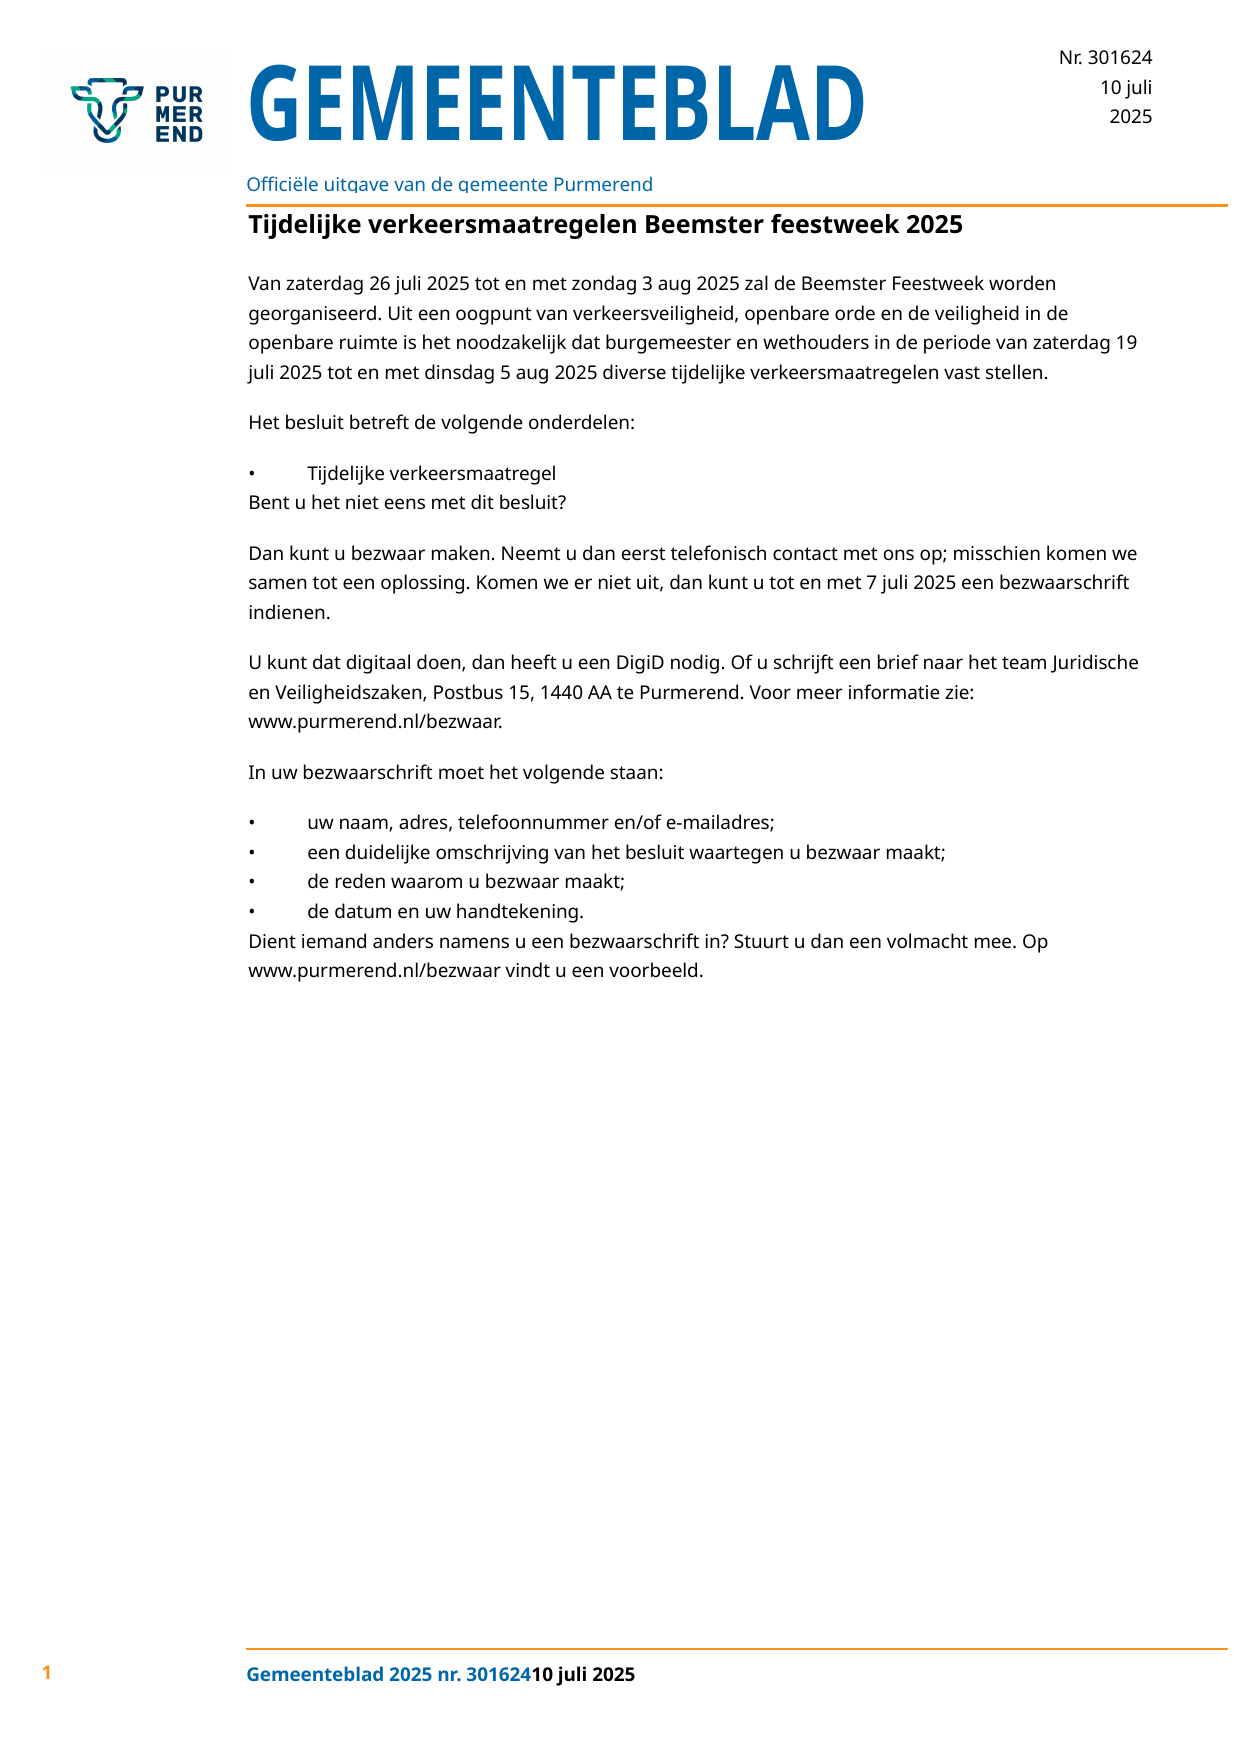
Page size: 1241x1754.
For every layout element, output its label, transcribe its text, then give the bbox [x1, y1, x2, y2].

list de reden waarom u bezwaar maakt; [248, 869, 1152, 894]
list een duidelijke omschrijving van het besluit waartegen u bezwaar maakt; [248, 839, 1152, 865]
text In uw bezwaarschrift moet het volgende staan: [248, 759, 1152, 785]
text Bent u het niet eens met dit besluit? [248, 489, 1152, 515]
picture [41, 47, 231, 172]
text Het besluit betreft de volgende onderdelen: [248, 409, 1152, 435]
text U kunt dat digitaal doen, dan heeft u een DigiD nodig. Of u schrijft een brief naar het team Juridische en Veiligheidszaken, Postbus 15, 1440 AA te Purmerend. Voor meer informatie zie: www.purmerend.nl/bezwaar. [248, 649, 1152, 734]
text Dient iemand anders namens u een bezwaarschrift in? Stuurt u dan een volmacht mee. Op www.purmerend.nl/bezwaar vindt u een voorbeeld. [248, 928, 1152, 983]
list uw naam, adres, telefoonnummer en/of e-mailadres; [248, 809, 1152, 835]
list Tijdelijke verkeersmaatregel [248, 460, 1152, 486]
list de datum en uw handtekening. [248, 898, 1152, 924]
text Dan kunt u bezwaar maken. Neemt u dan eerst telefonisch contact met ons op; misschien komen we samen tot een oplossing. Komen we er niet uit, dan kunt u tot en met 7 juli 2025 een bezwaarschrift indienen. [248, 540, 1152, 625]
text Tijdelijke verkeersmaatregelen Beemster feestweek 2025 [248, 207, 1152, 241]
text Van zaterdag 26 juli 2025 tot en met zondag 3 aug 2025 zal de Beemster Feestweek worden georganiseerd. Uit een oogpunt van verkeersveiligheid, openbare orde en de veiligheid in de openbare ruimte is het noodzakelijk dat burgemeester en wethouders in de periode van zaterdag 19 juli 2025 tot en met dinsdag 5 aug 2025 diverse tijdelijke verkeersmaatregelen vast stellen. [248, 270, 1152, 385]
